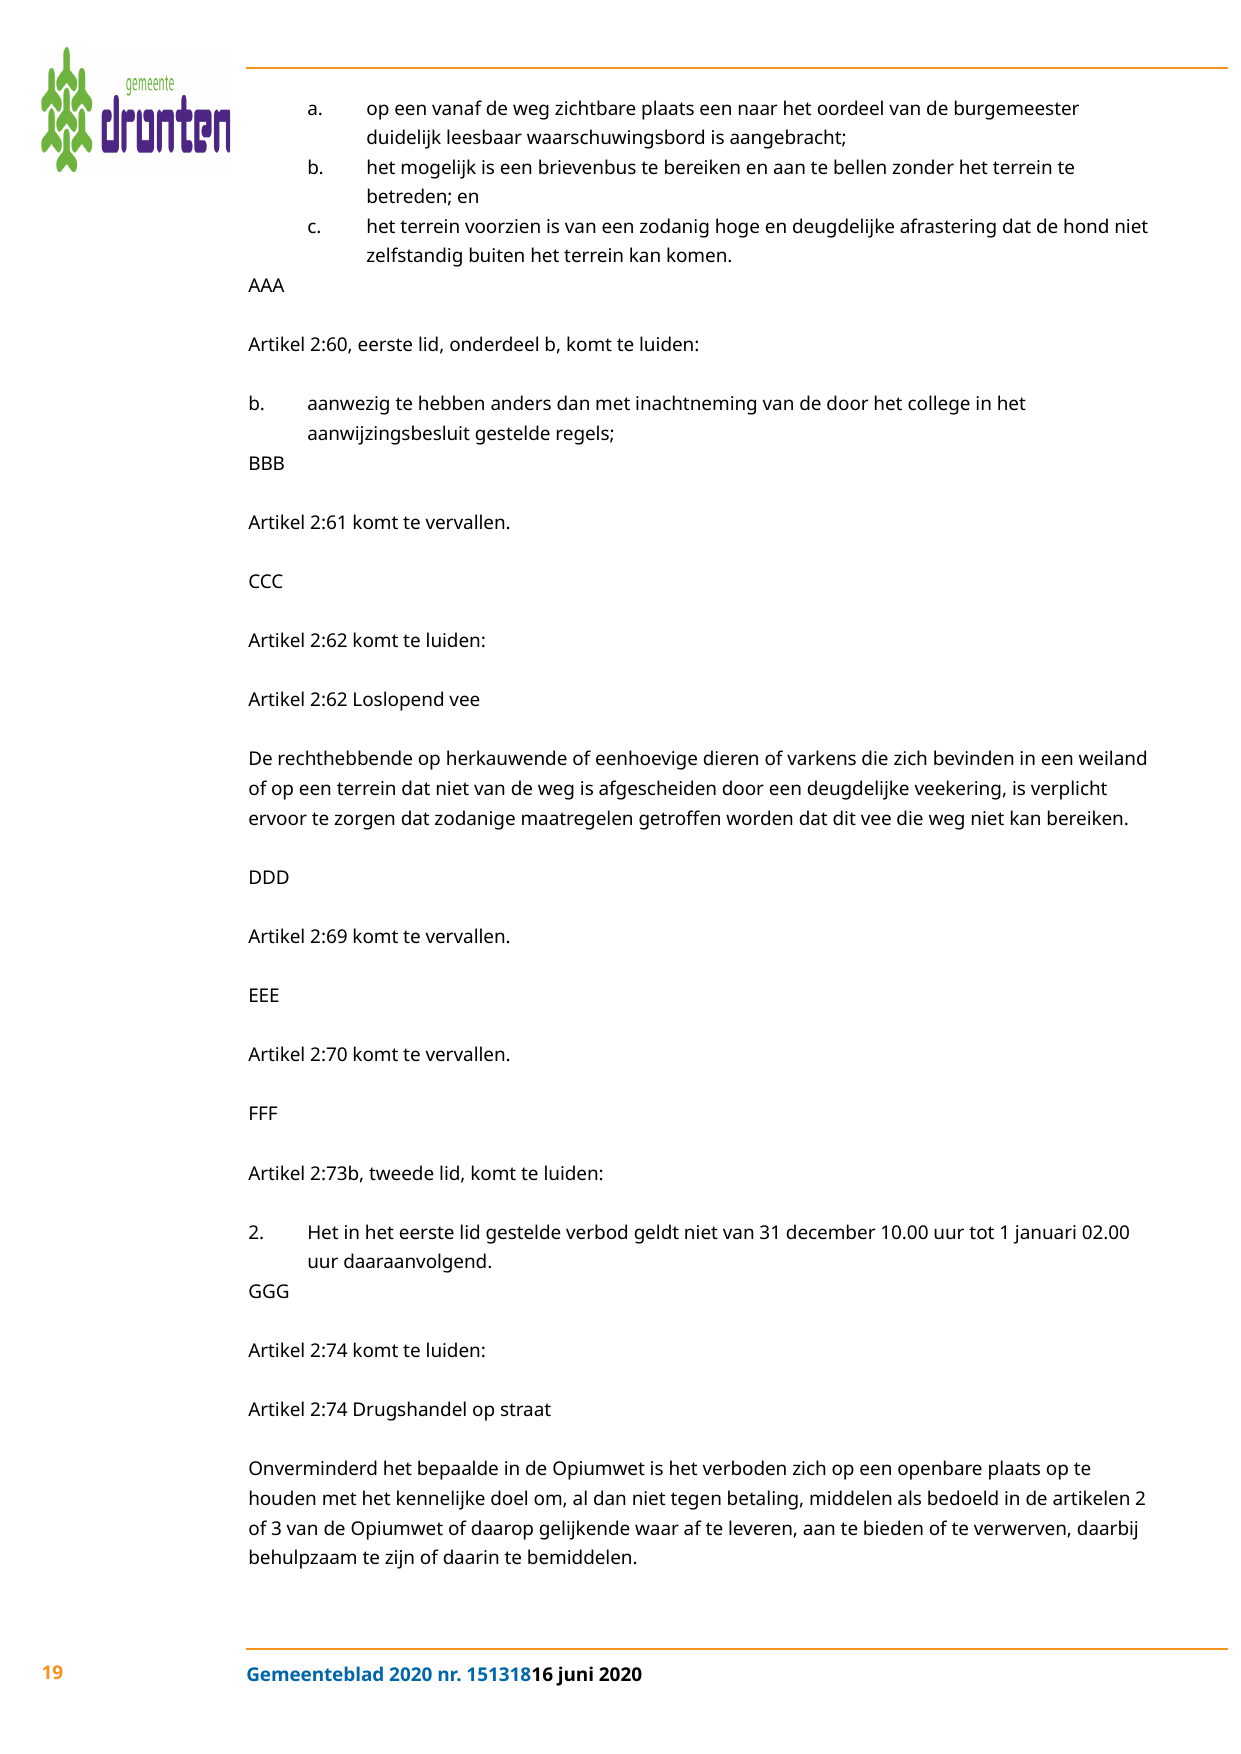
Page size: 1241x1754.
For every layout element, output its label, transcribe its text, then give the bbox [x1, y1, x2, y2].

text FFF [248, 1101, 1152, 1126]
text GGG [248, 1278, 1152, 1304]
picture [41, 47, 231, 172]
list het mogelijk is een brievenbus te bereiken en aan te bellen zonder het terrein te betreden; en [307, 154, 1152, 209]
list aanwezig te hebben anders dan met inachtneming van de door het college in het aanwijzingsbesluit gestelde regels; [248, 391, 1152, 446]
list Het in het eerste lid gestelde verbod geldt niet van 31 december 10.00 uur tot 1 januari 02.00 uur daaraanvolgend. [248, 1219, 1152, 1274]
text Artikel 2:70 komt te vervallen. [248, 1041, 1152, 1067]
text BBB [248, 450, 1152, 476]
text Artikel 2:62 komt te luiden: [248, 627, 1152, 653]
list het terrein voorzien is van een zodanig hoge en deugdelijke afrastering dat de hond niet zelfstandig buiten het terrein kan komen. [307, 213, 1152, 268]
text De rechthebbende op herkauwende of eenhoevige dieren of varkens die zich bevinden in een weiland of op een terrein dat niet van de weg is afgescheiden door een deugdelijke veekering, is verplicht ervoor te zorgen dat zodanige maatregelen getroffen worden dat dit vee die weg niet kan bereiken. [248, 746, 1152, 831]
list op een vanaf de weg zichtbare plaats een naar het oordeel van de burgemeester duidelijk leesbaar waarschuwingsbord is aangebracht; [307, 95, 1152, 150]
text Artikel 2:69 komt te vervallen. [248, 923, 1152, 949]
text Artikel 2:74 Drugshandel op straat [248, 1396, 1152, 1422]
text Onverminderd het bepaalde in de Opiumwet is het verboden zich op een openbare plaats op te houden met het kennelijke doel om, al dan niet tegen betaling, middelen als bedoeld in de artikelen 2 of 3 van de Opiumwet of daarop gelijkende waar af te leveren, aan te bieden of te verwerven, daarbij behulpzaam te zijn of daarin te bemiddelen. [248, 1456, 1152, 1570]
text Artikel 2:61 komt te vervallen. [248, 509, 1152, 535]
text DDD [248, 864, 1152, 890]
text AAA [248, 272, 1152, 298]
text Artikel 2:73b, tweede lid, komt te luiden: [248, 1160, 1152, 1186]
text Artikel 2:74 komt te luiden: [248, 1337, 1152, 1363]
text EEE [248, 982, 1152, 1008]
text Artikel 2:60, eerste lid, onderdeel b, komt te luiden: [248, 331, 1152, 357]
text CCC [248, 568, 1152, 594]
text Artikel 2:62 Loslopend vee [248, 686, 1152, 712]
